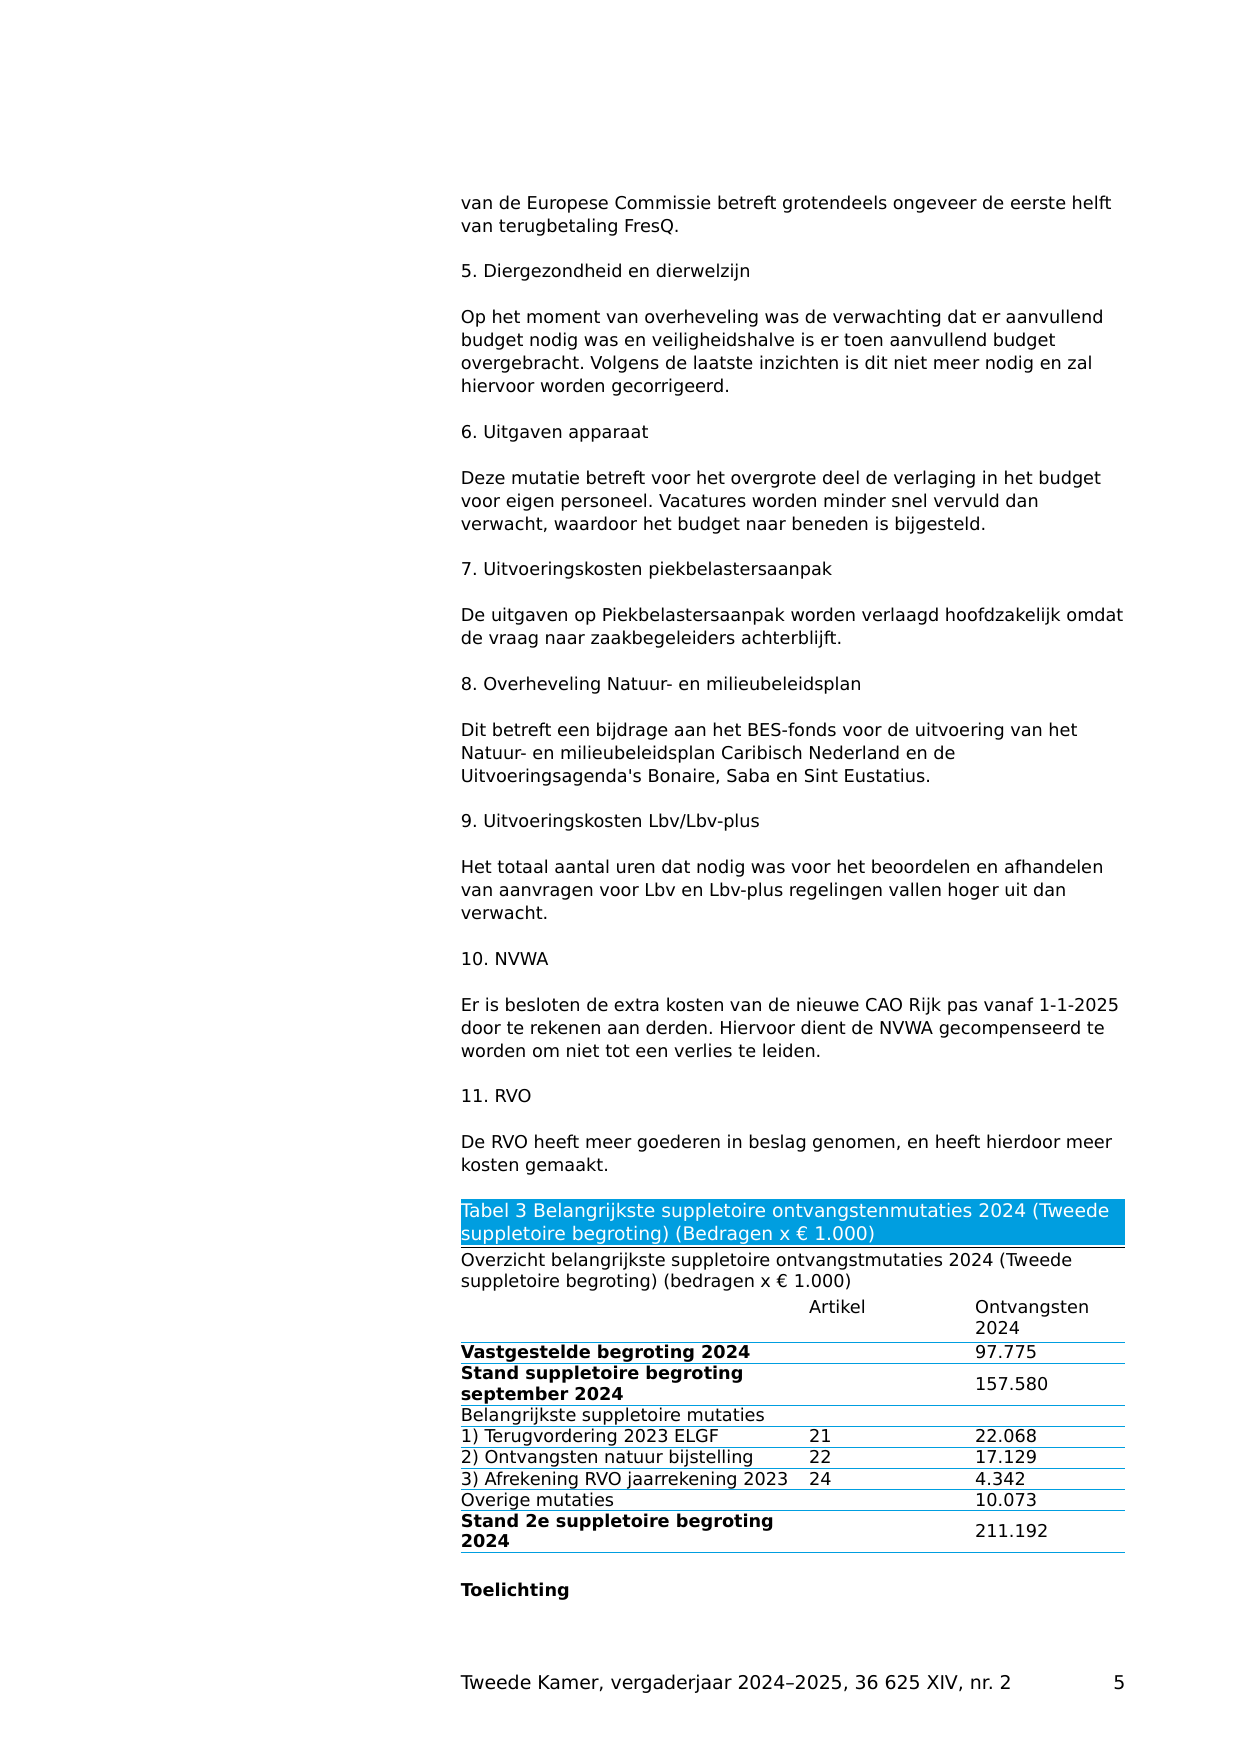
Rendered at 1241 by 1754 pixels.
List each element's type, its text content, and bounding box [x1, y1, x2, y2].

table_cell Stand 2e suppletoire begroting 2024 [461, 1511, 806, 1552]
table_cell [806, 1364, 972, 1404]
table_cell [461, 1295, 806, 1342]
table_cell 2) Ontvangsten natuur bijstelling [461, 1448, 806, 1468]
text Er is besloten de extra kosten van de nieuwe CAO Rijk pas vanaf 1-1-2025 door te rekenen aan derden. Hiervoor dient de NVWA gecompenseerd te worden om niet tot een verlies te leiden. [461, 993, 1125, 1062]
table_cell 22 [806, 1448, 972, 1468]
text 6. Uitgaven apparaat [461, 420, 1125, 443]
table_cell Overzicht belangrijkste suppletoire ontvangstmutaties 2024 (Tweede suppletoire begroting) (bedragen x € 1.000) [461, 1248, 1125, 1294]
table_cell Artikel [806, 1295, 972, 1342]
table_cell 17.129 [972, 1448, 1125, 1468]
text van de Europese Commissie betreft grotendeels ongeveer de eerste helft van terugbetaling FresQ. [461, 191, 1125, 237]
table_cell 24 [806, 1469, 972, 1489]
table_cell Vastgestelde begroting 2024 [461, 1343, 806, 1363]
text 11. RVO [461, 1084, 1125, 1107]
text 9. Uitvoeringskosten Lbv/Lbv-plus [461, 809, 1125, 832]
table_cell 3) Afrekening RVO jaarrekening 2023 [461, 1469, 806, 1489]
table_cell [806, 1511, 972, 1552]
table_cell 21 [806, 1427, 972, 1447]
table_cell 4.342 [972, 1469, 1125, 1489]
table_cell Overige mutaties [461, 1490, 806, 1510]
text 8. Overheveling Natuur- en milieubeleidsplan [461, 672, 1125, 695]
table_cell Belangrijkste suppletoire mutaties [461, 1406, 806, 1426]
text 10. NVWA [461, 947, 1125, 970]
table_cell 211.192 [972, 1511, 1125, 1552]
table_cell [972, 1406, 1125, 1426]
table_cell 1) Terugvordering 2023 ELGF [461, 1427, 806, 1447]
text 5. Diergezondheid en dierwelzijn [461, 259, 1125, 282]
table_cell 97.775 [972, 1343, 1125, 1363]
table_cell 157.580 [972, 1364, 1125, 1404]
table_cell [806, 1406, 972, 1426]
table_cell 22.068 [972, 1427, 1125, 1447]
table_cell Ontvangsten 2024 [972, 1295, 1125, 1342]
text De RVO heeft meer goederen in beslag genomen, en heeft hierdoor meer kosten gemaakt. [461, 1130, 1125, 1176]
text Dit betreft een bijdrage aan het BES-fonds voor de uitvoering van het Natuur- en milieubeleidsplan Caribisch Nederland en de Uitvoeringsagenda's Bonaire, Saba en Sint Eustatius. [461, 718, 1125, 787]
table_cell 10.073 [972, 1490, 1125, 1510]
text Op het moment van overheveling was de verwachting dat er aanvullend budget nodig was en veiligheidshalve is er toen aanvullend budget overgebracht. Volgens de laatste inzichten is dit niet meer nodig en zal hiervoor worden gecorrigeerd. [461, 305, 1125, 397]
table_cell Stand suppletoire begroting september 2024 [461, 1364, 806, 1404]
text Toelichting [461, 1578, 1125, 1601]
table_cell [806, 1343, 972, 1363]
table_cell [806, 1490, 972, 1510]
text Het totaal aantal uren dat nodig was voor het beoordelen en afhandelen van aanvragen voor Lbv en Lbv-plus regelingen vallen hoger uit dan verwacht. [461, 855, 1125, 924]
text De uitgaven op Piekbelastersaanpak worden verlaagd hoofdzakelijk omdat de vraag naar zaakbegeleiders achterblijft. [461, 603, 1125, 649]
text 7. Uitvoeringskosten piekbelastersaanpak [461, 557, 1125, 580]
text Deze mutatie betreft voor het overgrote deel de verlaging in het budget voor eigen personeel. Vacatures worden minder snel vervuld dan verwacht, waardoor het budget naar beneden is bijgesteld. [461, 466, 1125, 534]
